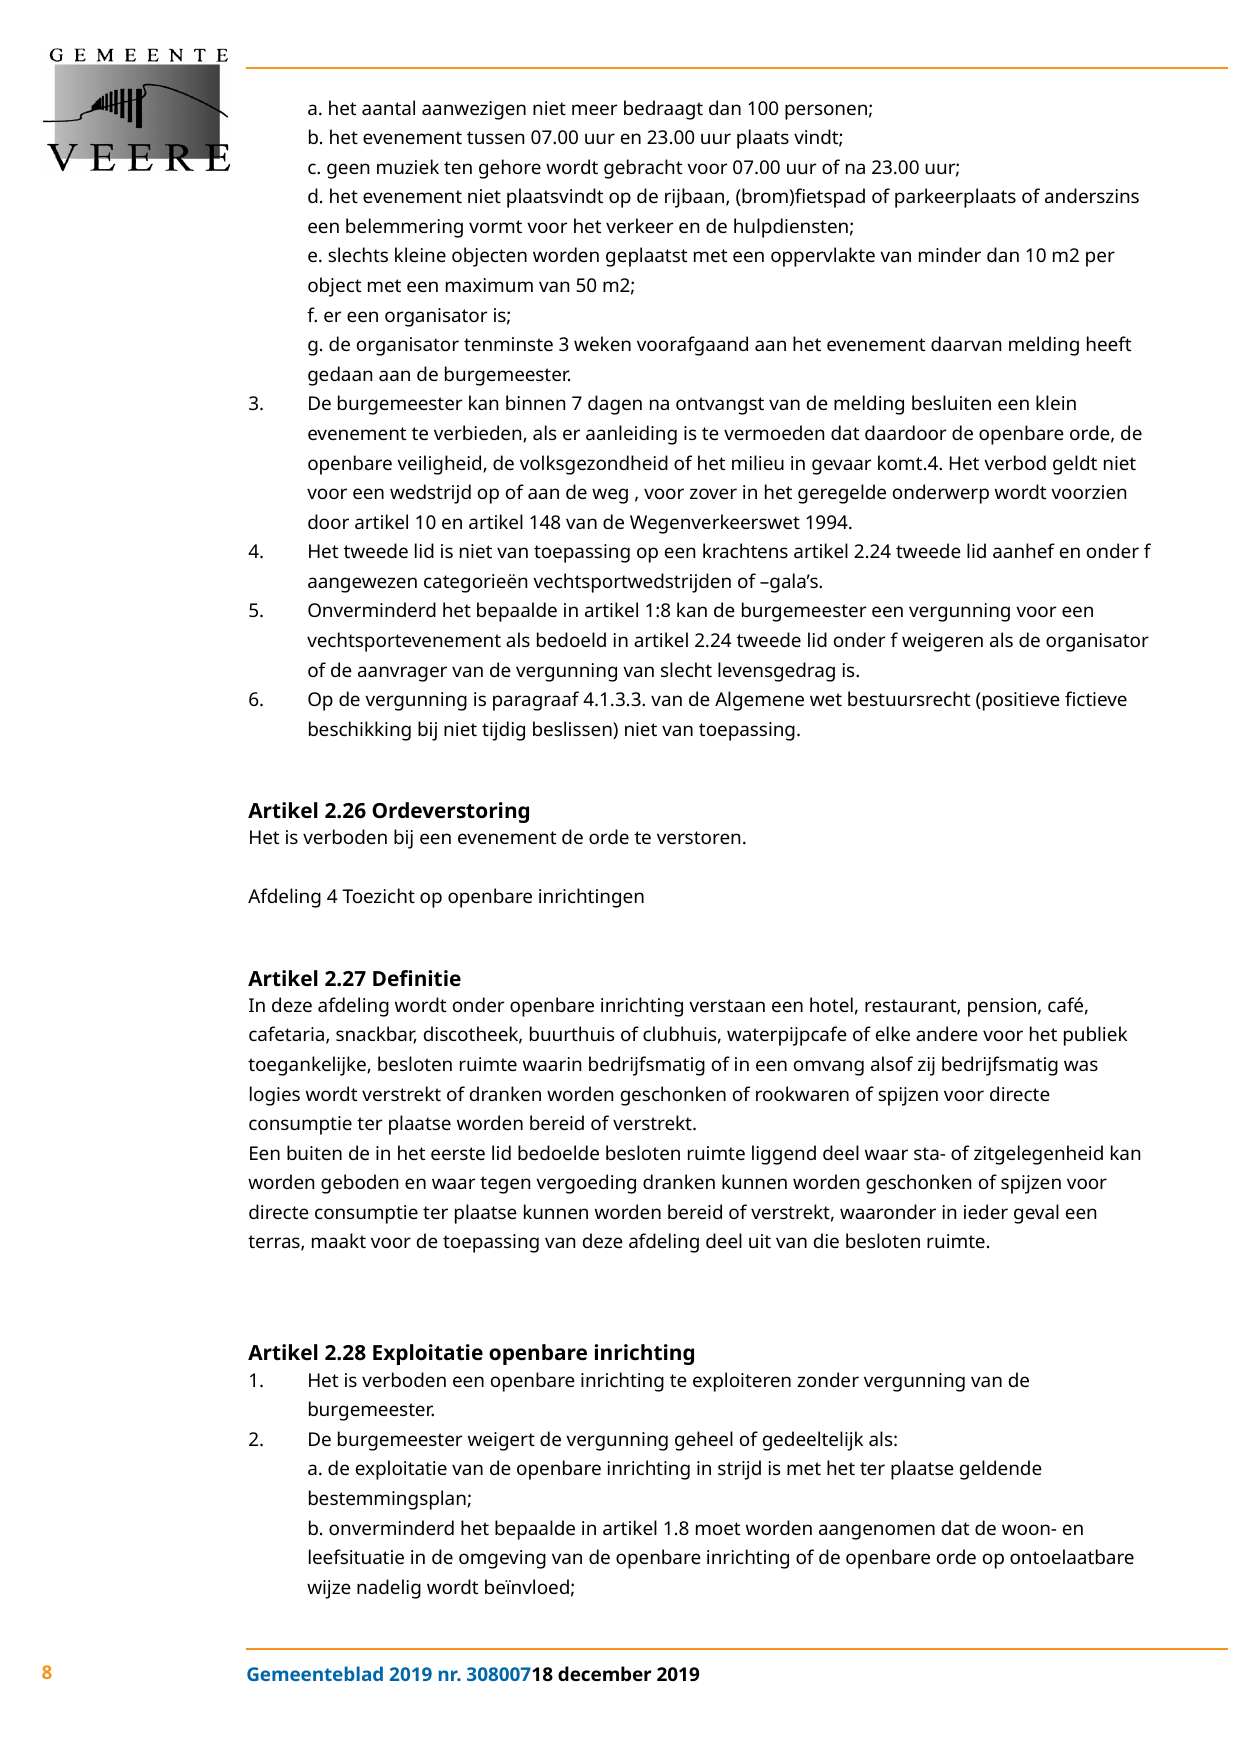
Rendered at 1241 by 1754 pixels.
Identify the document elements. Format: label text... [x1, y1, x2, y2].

text Artikel 2.27 Definitie [248, 964, 1152, 992]
list a. de exploitatie van de openbare inrichting in strijd is met het ter plaatse geldende bestemmingsplan; [248, 1456, 1152, 1511]
list a. het aantal aanwezigen niet meer bedraagt dan 100 personen; [248, 95, 1152, 121]
text In deze afdeling wordt onder openbare inrichting verstaan een hotel, restaurant, pension, café, cafetaria, snackbar, discotheek, buurthuis of clubhuis, waterpijpcafe of elke andere voor het publiek toegankelijke, besloten ruimte waarin bedrijfsmatig of in een omvang alsof zij bedrijfsmatig was logies wordt verstrekt of dranken worden geschonken of rookwaren of spijzen voor directe consumptie ter plaatse worden bereid of verstrekt. [248, 992, 1152, 1136]
list e. slechts kleine objecten worden geplaatst met een oppervlakte van minder dan 10 m2 per object met een maximum van 50 m2; [248, 243, 1152, 298]
text Een buiten de in het eerste lid bedoelde besloten ruimte liggend deel waar sta- of zitgelegenheid kan worden geboden en waar tegen vergoeding dranken kunnen worden geschonken of spijzen voor directe consumptie ter plaatse kunnen worden bereid of verstrekt, waaronder in ieder geval een terras, maakt voor de toepassing van deze afdeling deel uit van die besloten ruimte. [248, 1140, 1152, 1254]
text Afdeling 4 Toezicht op openbare inrichtingen [248, 884, 1152, 909]
list f. er een organisator is; [248, 302, 1152, 328]
list d. het evenement niet plaatsvindt op de rijbaan, (brom)fietspad of parkeerplaats of anderszins een belemmering vormt voor het verkeer en de hulpdiensten; [248, 183, 1152, 239]
list g. de organisator tenminste 3 weken voorafgaand aan het evenement daarvan melding heeft gedaan aan de burgemeester. [248, 331, 1152, 387]
list b. het evenement tussen 07.00 uur en 23.00 uur plaats vindt; [248, 124, 1152, 150]
picture [41, 47, 231, 172]
text Het is verboden bij een evenement de orde te verstoren. [248, 824, 1152, 850]
list De burgemeester weigert de vergunning geheel of gedeeltelijk als: [248, 1426, 1152, 1452]
text Artikel 2.28 Exploitatie openbare inrichting [248, 1338, 1152, 1367]
list Het is verboden een openbare inrichting te exploiteren zonder vergunning van de burgemeester. [248, 1367, 1152, 1422]
text Artikel 2.26 Ordeverstoring [248, 796, 1152, 824]
list b. onverminderd het bepaalde in artikel 1.8 moet worden aangenomen dat de woon- en leefsituatie in de omgeving van de openbare inrichting of de openbare orde op ontoelaatbare wijze nadelig wordt beïnvloed; [248, 1515, 1152, 1599]
list Op de vergunning is paragraaf 4.1.3.3. van de Algemene wet bestuursrecht (positieve fictieve beschikking bij niet tijdig beslissen) niet van toepassing. [248, 686, 1152, 742]
list c. geen muziek ten gehore wordt gebracht voor 07.00 uur of na 23.00 uur; [248, 154, 1152, 180]
list Het tweede lid is niet van toepassing op een krachtens artikel 2.24 tweede lid aanhef en onder f aangewezen categorieën vechtsportwedstrijden of –gala’s. [248, 538, 1152, 594]
list De burgemeester kan binnen 7 dagen na ontvangst van de melding besluiten een klein evenement te verbieden, als er aanleiding is te vermoeden dat daardoor de openbare orde, de openbare veiligheid, de volksgezondheid of het milieu in gevaar komt.4. Het verbod geldt niet voor een wedstrijd op of aan de weg , voor zover in het geregelde onderwerp wordt voorzien door artikel 10 en artikel 148 van de Wegenverkeerswet 1994. [248, 391, 1152, 535]
list Onverminderd het bepaalde in artikel 1:8 kan de burgemeester een vergunning voor een vechtsportevenement als bedoeld in artikel 2.24 tweede lid onder f weigeren als de organisator of de aanvrager van de vergunning van slecht levensgedrag is. [248, 598, 1152, 683]
